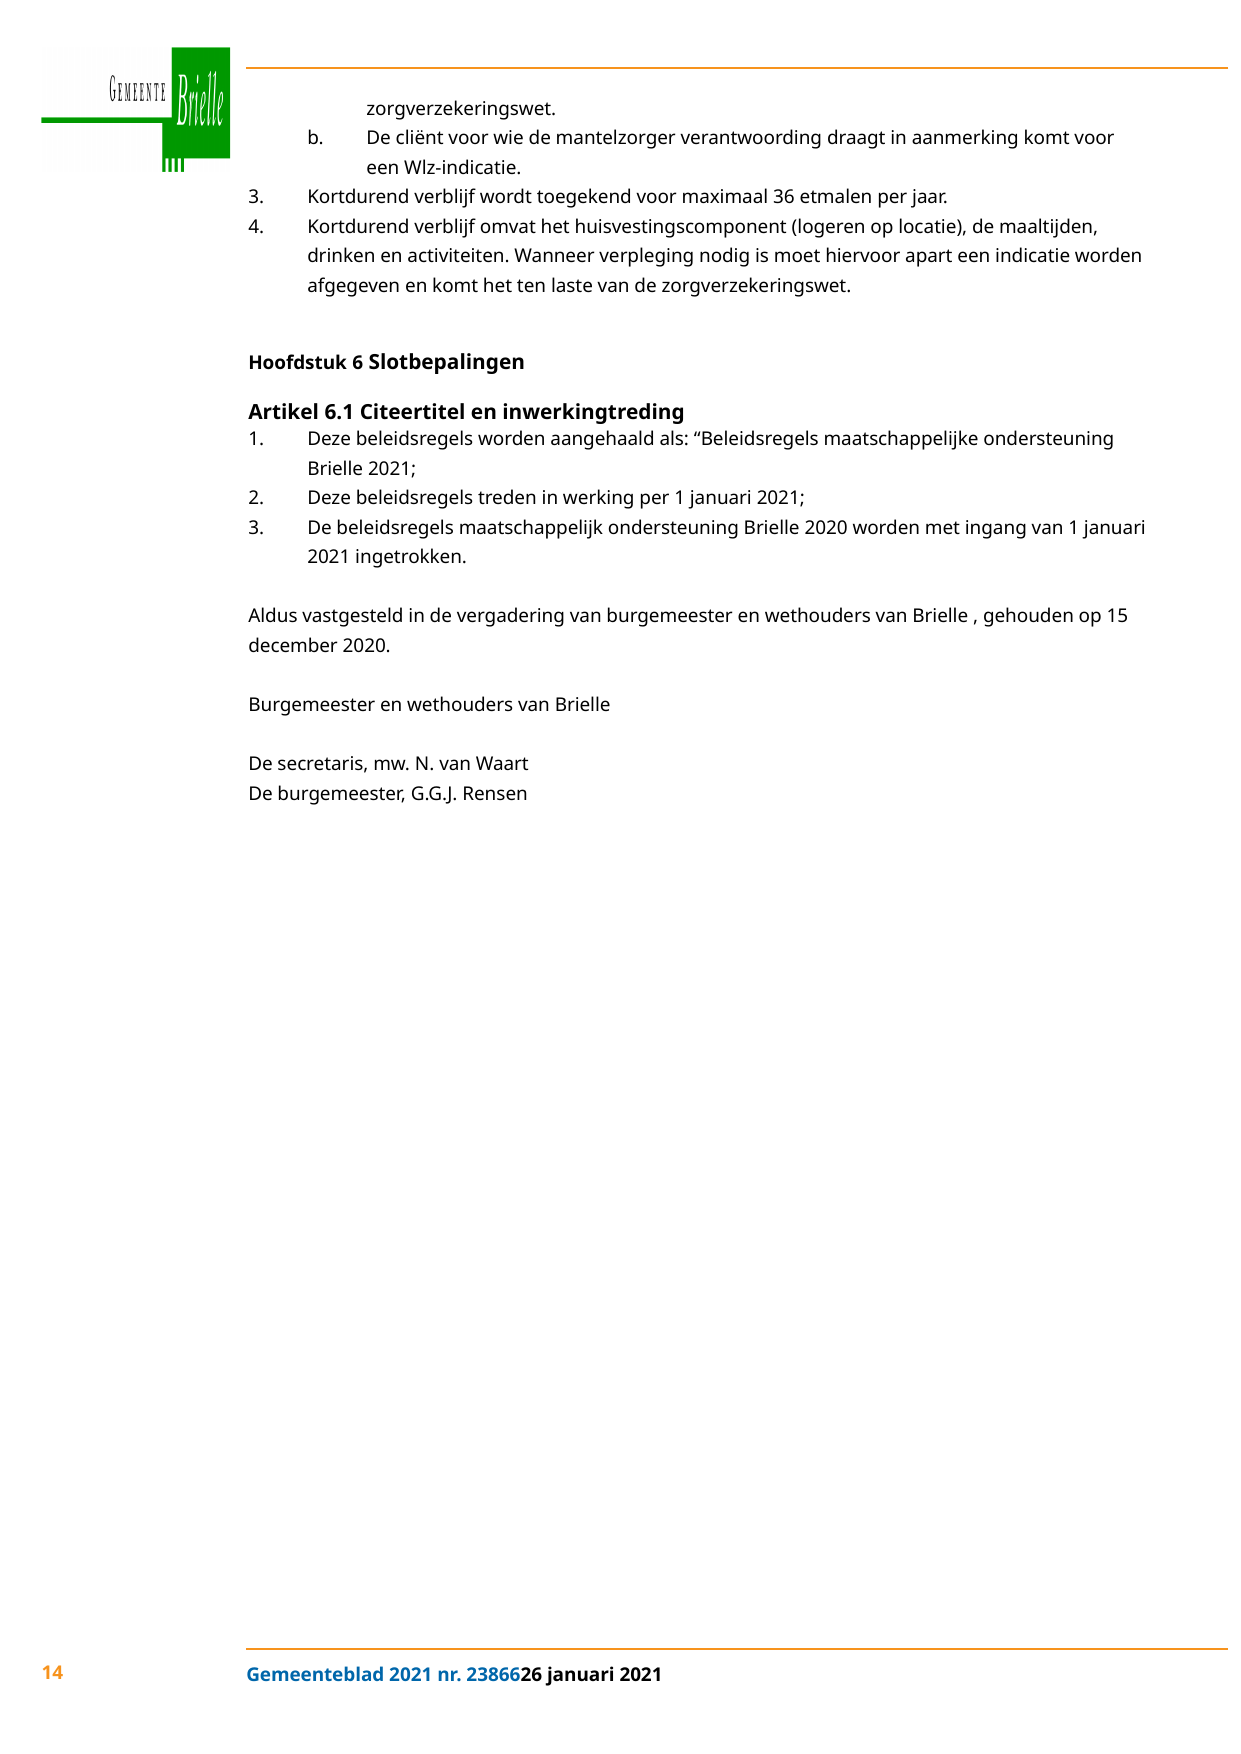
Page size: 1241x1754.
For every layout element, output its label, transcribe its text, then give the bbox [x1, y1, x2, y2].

text Aldus vastgesteld in de vergadering van burgemeester en wethouders van Brielle , gehouden op 15 [248, 603, 1152, 628]
picture [41, 47, 231, 172]
text De secretaris, mw. N. van Waart [248, 751, 1152, 776]
list zorgverzekeringswet. [307, 95, 1152, 121]
text Hoofdstuk 6 Slotbepalingen [248, 347, 1152, 376]
list Deze beleidsregels treden in werking per 1 januari 2021; [248, 484, 1152, 510]
list De beleidsregels maatschappelijk ondersteuning Brielle 2020 worden met ingang van 1 januari 2021 ingetrokken. [248, 514, 1152, 569]
list Kortdurend verblijf omvat het huisvestingscomponent (logeren op locatie), de maaltijden, drinken en activiteiten. Wanneer verpleging nodig is moet hiervoor apart een indicatie worden afgegeven en komt het ten laste van de zorgverzekeringswet. [248, 213, 1152, 298]
text Burgemeester en wethouders van Brielle [248, 691, 1152, 717]
list Kortdurend verblijf wordt toegekend voor maximaal 36 etmalen per jaar. [248, 183, 1152, 209]
text De burgemeester, G.G.J. Rensen [248, 780, 1152, 806]
list Deze beleidsregels worden aangehaald als: “Beleidsregels maatschappelijke ondersteuning Brielle 2021; [248, 425, 1152, 481]
list De cliënt voor wie de mantelzorger verantwoording draagt in aanmerking komt voor een Wlz-indicatie. [307, 124, 1152, 180]
text Artikel 6.1 Citeertitel en inwerkingtreding [248, 397, 1152, 425]
text december 2020. [248, 632, 1152, 658]
